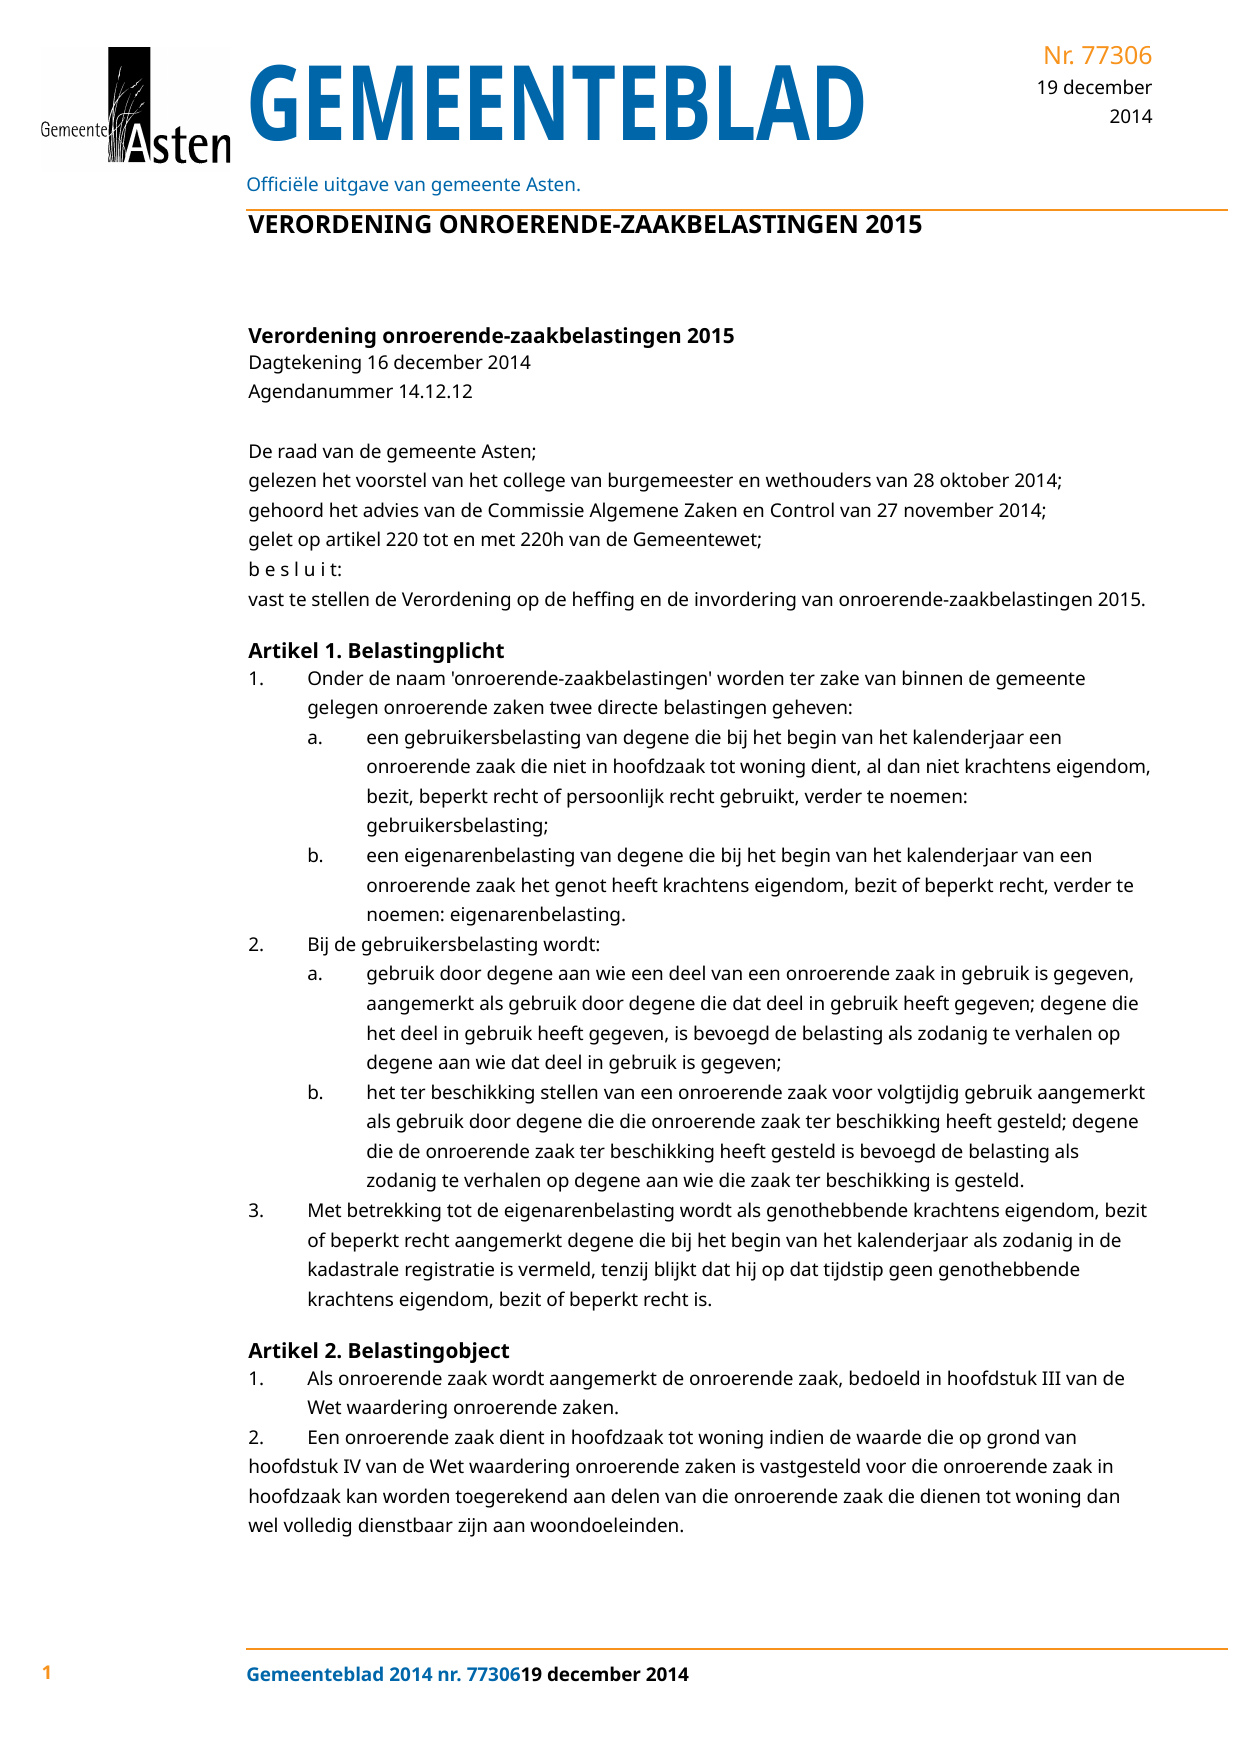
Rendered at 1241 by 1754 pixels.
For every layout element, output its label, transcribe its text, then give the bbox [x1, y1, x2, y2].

list een gebruikersbelasting van degene die bij het begin van het kalenderjaar een onroerende zaak die niet in hoofdzaak tot woning dient, al dan niet krachtens eigendom, bezit, beperkt recht of persoonlijk recht gebruikt, verder te noemen: gebruikersbelasting; [307, 724, 1152, 838]
text Artikel 2. Belastingobject [248, 1336, 1152, 1365]
text Agendanummer 14.12.12 [248, 379, 1152, 404]
picture [41, 47, 231, 172]
text De raad van de gemeente Asten; [248, 438, 1152, 464]
list het ter beschikking stellen van een onroerende zaak voor volgtijdig gebruik aangemerkt als gebruik door degene die die onroerende zaak ter beschikking heeft gesteld; degene die de onroerende zaak ter beschikking heeft gesteld is bevoegd de belasting als zodanig te verhalen op degene aan wie die zaak ter beschikking is gesteld. [307, 1079, 1152, 1193]
text gehoord het advies van de Commissie Algemene Zaken en Control van 27 november 2014; [248, 497, 1152, 523]
list Een onroerende zaak dient in hoofdzaak tot woning indien de waarde die op grond van [248, 1424, 1152, 1450]
text gelet op artikel 220 tot en met 220h van de Gemeentewet; [248, 527, 1152, 552]
text VERORDENING ONROERENDE-ZAAKBELASTINGEN 2015 [248, 211, 1152, 241]
text Dagtekening 16 december 2014 [248, 349, 1152, 375]
list Onder de naam 'onroerende-zaakbelastingen' worden ter zake van binnen de gemeente gelegen onroerende zaken twee directe belastingen geheven: [248, 665, 1152, 720]
list Bij de gebruikersbelasting wordt: [248, 931, 1152, 957]
list een eigenarenbelasting van degene die bij het begin van het kalenderjaar van een onroerende zaak het genot heeft krachtens eigendom, bezit of beperkt recht, verder te noemen: eigenarenbelasting. [307, 842, 1152, 927]
text gelezen het voorstel van het college van burgemeester en wethouders van 28 oktober 2014; [248, 467, 1152, 493]
list Met betrekking tot de eigenarenbelasting wordt als genothebbende krachtens eigendom, bezit of beperkt recht aangemerkt degene die bij het begin van het kalenderjaar als zodanig in de kadastrale registratie is vermeld, tenzij blijkt dat hij op dat tijdstip geen genothebbende krachtens eigendom, bezit of beperkt recht is. [248, 1197, 1152, 1312]
text b e s l u i t: [248, 556, 1152, 582]
list Als onroerende zaak wordt aangemerkt de onroerende zaak, bedoeld in hoofdstuk III van de Wet waardering onroerende zaken. [248, 1365, 1152, 1420]
list gebruik door degene aan wie een deel van een onroerende zaak in gebruik is gegeven, aangemerkt als gebruik door degene die dat deel in gebruik heeft gegeven; degene die het deel in gebruik heeft gegeven, is bevoegd de belasting als zodanig te verhalen op degene aan wie dat deel in gebruik is gegeven; [307, 961, 1152, 1075]
text hoofdstuk IV van de Wet waardering onroerende zaken is vastgesteld voor die onroerende zaak in hoofdzaak kan worden toegerekend aan delen van die onroerende zaak die dienen tot woning dan wel volledig dienstbaar zijn aan woondoeleinden. [248, 1453, 1152, 1538]
text vast te stellen de Verordening op de heffing en de invordering van onroerende-zaakbelastingen 2015. [248, 586, 1152, 612]
text Verordening onroerende-zaakbelastingen 2015 [248, 321, 1152, 349]
text Artikel 1. Belastingplicht [248, 636, 1152, 665]
